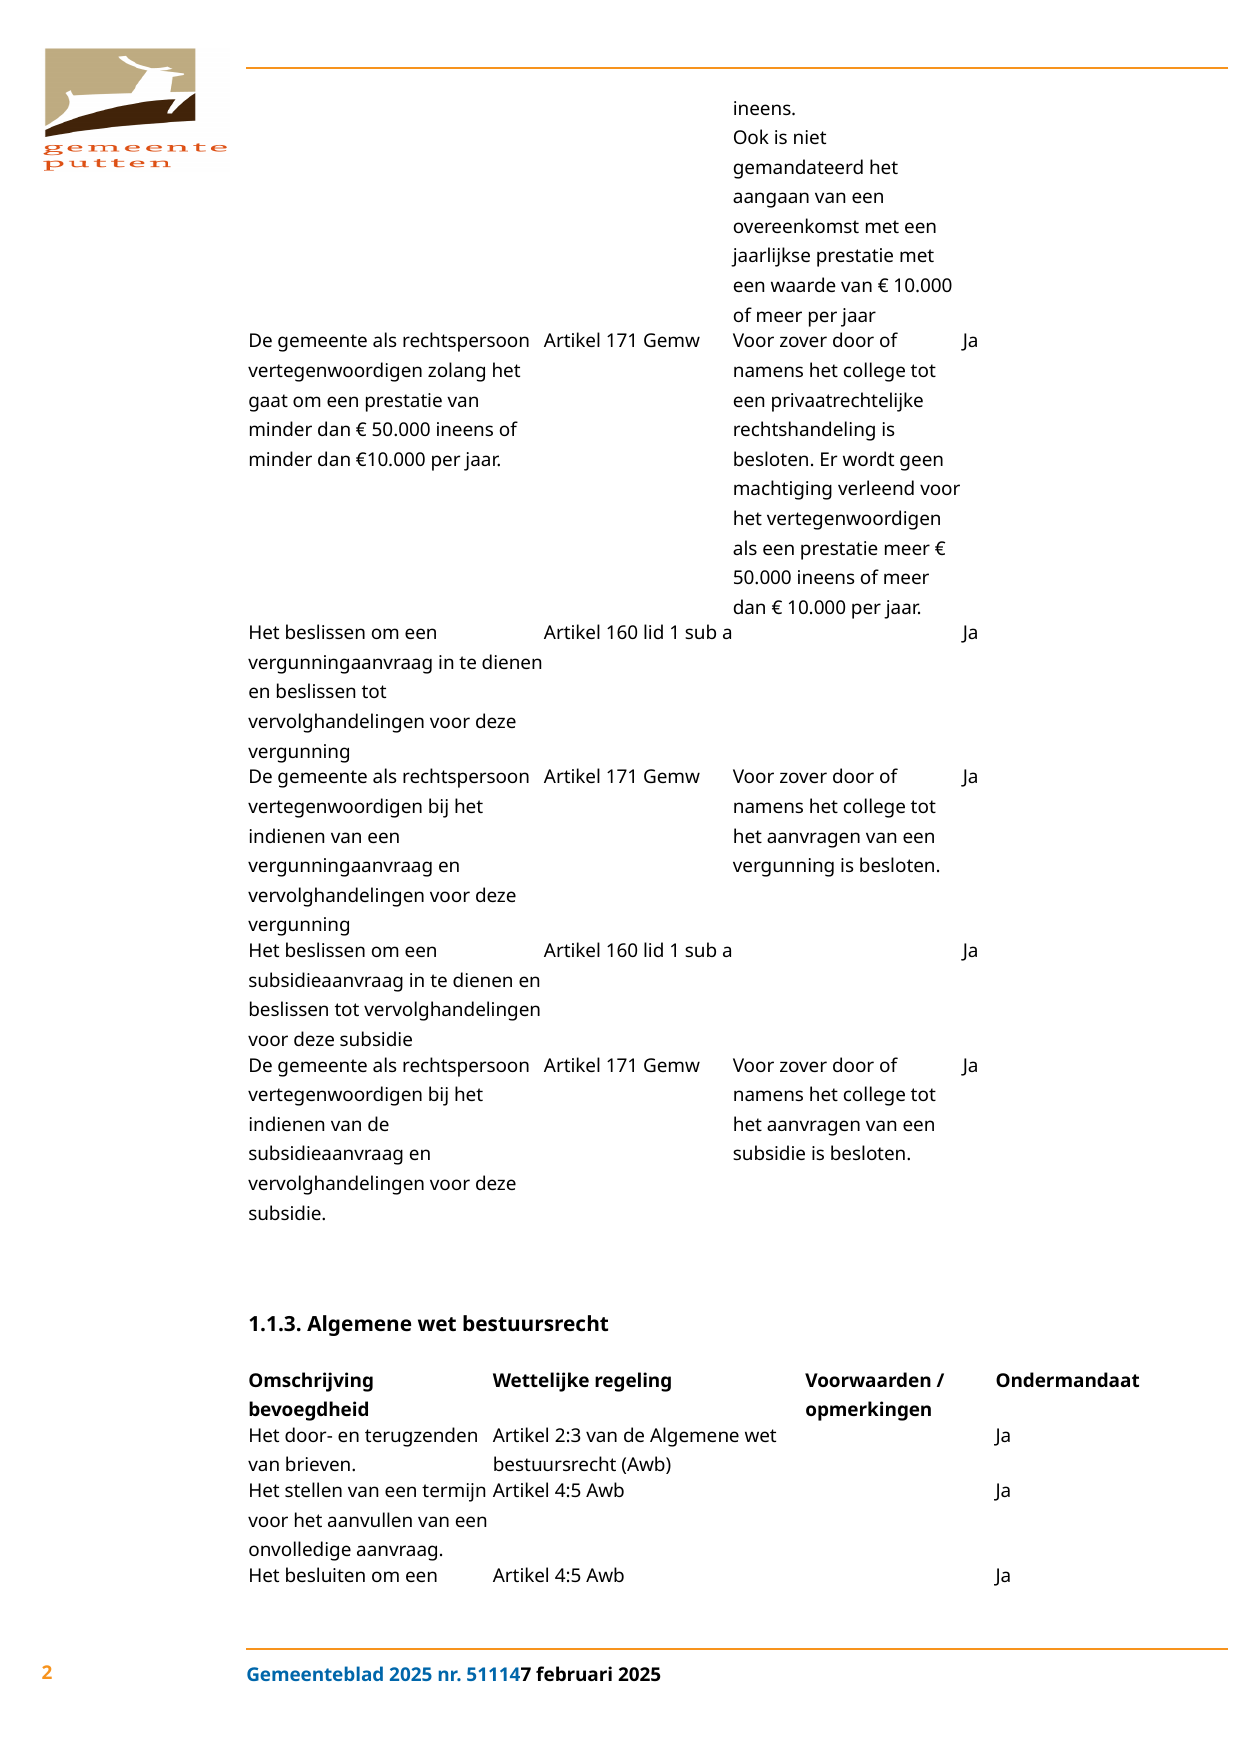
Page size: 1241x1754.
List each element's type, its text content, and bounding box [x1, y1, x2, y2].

table_cell Ja [963, 937, 1152, 1052]
table_cell Artikel 4:5 Awb [493, 1478, 805, 1562]
table_cell [733, 937, 963, 1052]
table_cell De gemeente als rechtspersoon vertegenwoordigen bij het indienen van een vergunningaanvraag en vervolghandelingen voor deze vergunning [248, 764, 544, 937]
table_cell [544, 95, 733, 328]
text 1.1.3. Algemene wet bestuursrecht [248, 1309, 1152, 1337]
table_cell Voor zover door of namens het college tot het aanvragen van een subsidie is besloten. [733, 1052, 963, 1255]
table_cell ineens. Ook is niet gemandateerd het aangaan van een overeenkomst met een jaarlijkse prestatie met een waarde van € 10.000 of meer per jaar [733, 95, 963, 328]
table_cell Het beslissen om een subsidieaanvraag in te dienen en beslissen tot vervolghandelingen voor deze subsidie [248, 937, 544, 1052]
table_header Ondermandaat [995, 1367, 1152, 1422]
table_cell [805, 1422, 995, 1477]
table_header Omschrijving bevoegdheid [248, 1367, 493, 1422]
table_cell Ja [995, 1478, 1152, 1562]
table_cell De gemeente als rechtspersoon vertegenwoordigen zolang het gaat om een prestatie van minder dan € 50.000 ineens of minder dan €10.000 per jaar. [248, 328, 544, 619]
table_cell Ja [995, 1422, 1152, 1477]
table_cell Artikel 171 Gemw [544, 328, 733, 619]
table_cell [248, 95, 544, 328]
table_cell Voor zover door of namens het college tot een privaatrechtelijke rechtshandeling is besloten. Er wordt geen machtiging verleend voor het vertegenwoordigen als een prestatie meer € 50.000 ineens of meer dan € 10.000 per jaar. [733, 328, 963, 619]
table_cell Het besluiten om een [248, 1562, 493, 1588]
table_cell Ja [963, 328, 1152, 619]
table_header Voorwaarden / opmerkingen [805, 1367, 995, 1422]
table_cell Voor zover door of namens het college tot het aanvragen van een vergunning is besloten. [733, 764, 963, 937]
table_cell Artikel 160 lid 1 sub a [544, 620, 733, 764]
table_header Wettelijke regeling [493, 1367, 805, 1422]
picture [41, 47, 231, 172]
table_cell [963, 95, 1152, 328]
table_cell Het beslissen om een vergunningaanvraag in te dienen en beslissen tot vervolghandelingen voor deze vergunning [248, 620, 544, 764]
table_cell Artikel 4:5 Awb [493, 1562, 805, 1588]
table_cell Ja [963, 1052, 1152, 1255]
table_cell Artikel 2:3 van de Algemene wet bestuursrecht (Awb) [493, 1422, 805, 1477]
table_cell [805, 1562, 995, 1588]
table_cell Artikel 160 lid 1 sub a [544, 937, 733, 1052]
table_cell [805, 1478, 995, 1562]
table_cell Ja [995, 1562, 1152, 1588]
table_cell Ja [963, 620, 1152, 764]
table_cell Artikel 171 Gemw [544, 1052, 733, 1255]
table_cell Het door- en terugzenden van brieven. [248, 1422, 493, 1477]
table_cell De gemeente als rechtspersoon vertegenwoordigen bij het indienen van de subsidieaanvraag en vervolghandelingen voor deze subsidie. [248, 1052, 544, 1255]
table_cell Ja [963, 764, 1152, 937]
table_cell [733, 620, 963, 764]
table_cell Artikel 171 Gemw [544, 764, 733, 937]
table_cell Het stellen van een termijn voor het aanvullen van een onvolledige aanvraag. [248, 1478, 493, 1562]
